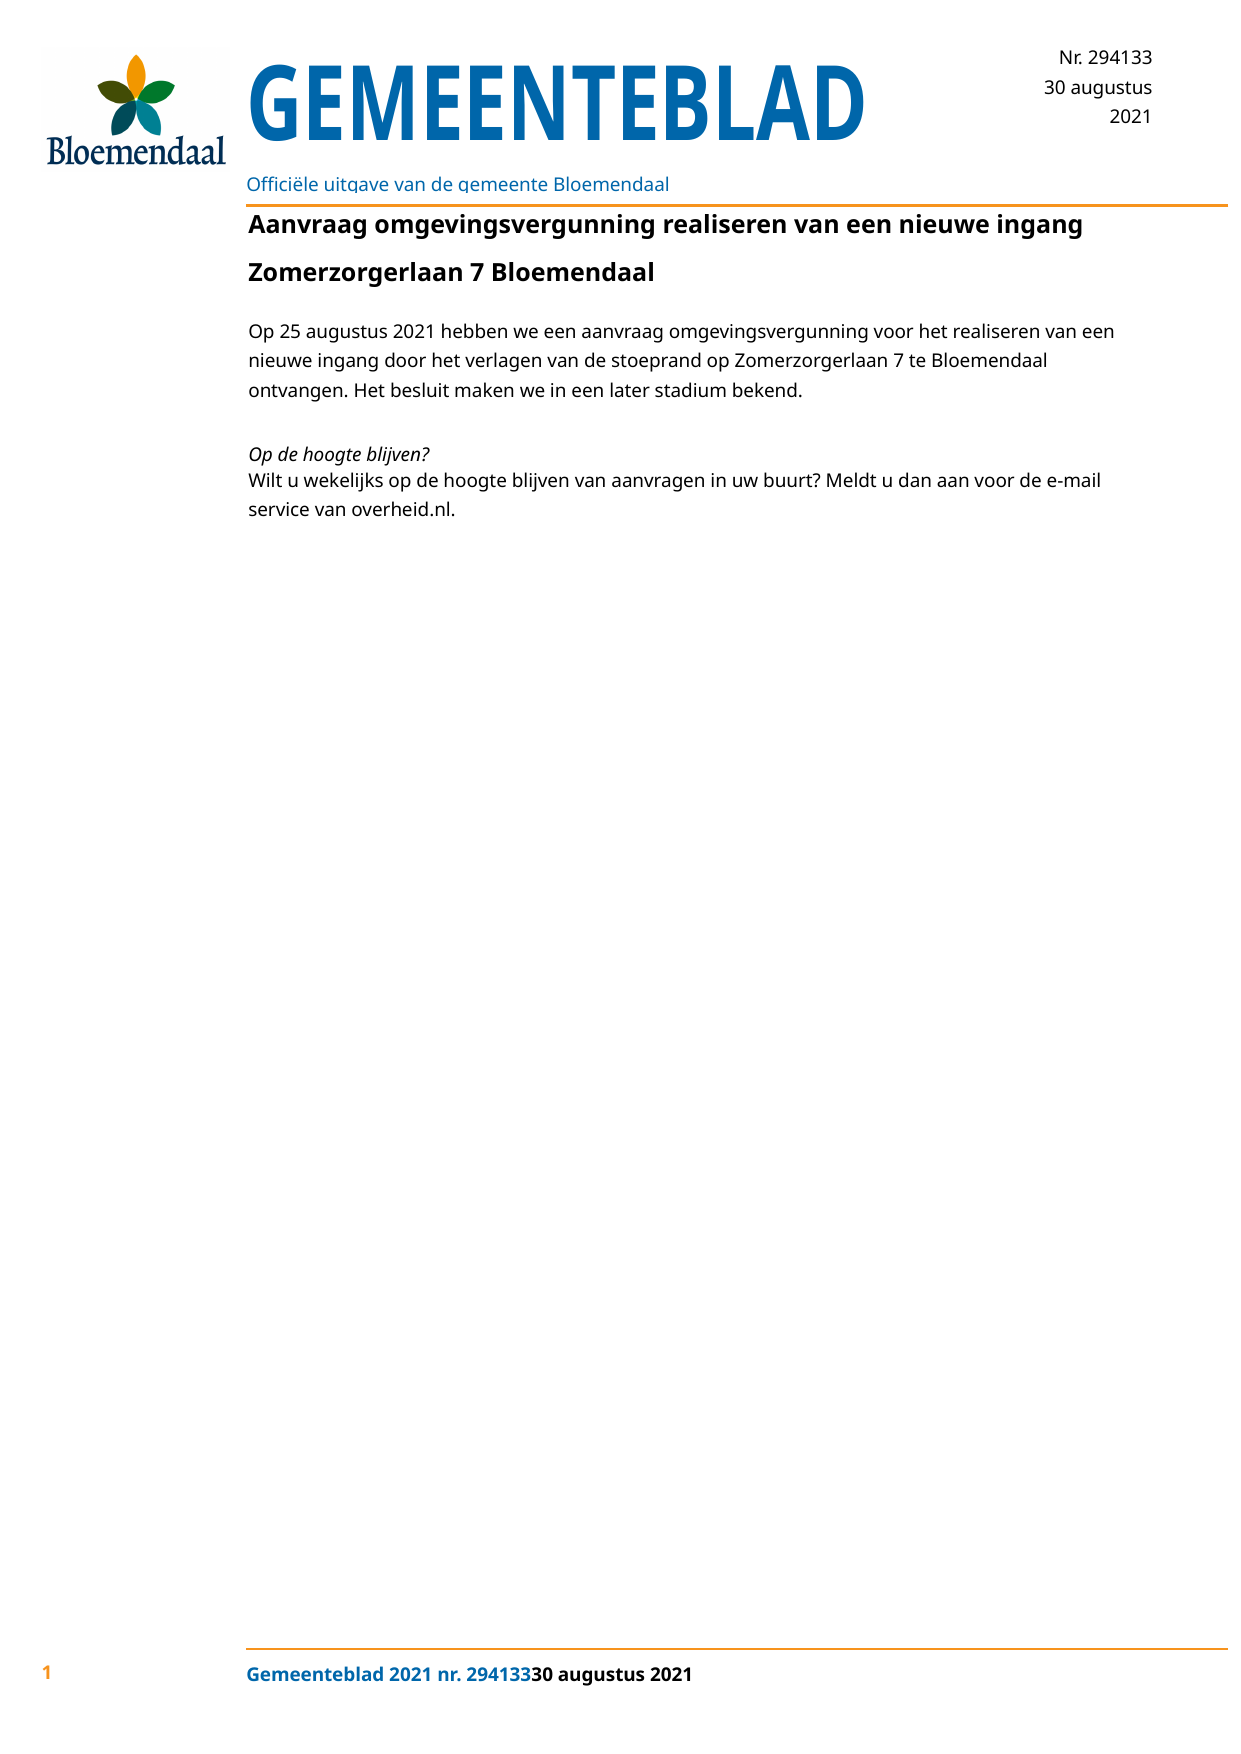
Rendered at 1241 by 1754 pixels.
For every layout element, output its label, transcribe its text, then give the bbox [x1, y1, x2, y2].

text Op 25 augustus 2021 hebben we een aanvraag omgevingsvergunning voor het realiseren van een nieuwe ingang door het verlagen van de stoeprand op Zomerzorgerlaan 7 te Bloemendaal ontvangen. Het besluit maken we in een later stadium bekend. [248, 318, 1152, 403]
picture [41, 47, 231, 172]
text Wilt u wekelijks op de hoogte blijven van aanvragen in uw buurt? Meldt u dan aan voor de e-mail service van overheid.nl. [248, 467, 1152, 522]
text Op de hoogte blijven? [248, 441, 1152, 467]
text Aanvraag omgevingsvergunning realiseren van een nieuwe ingang Zomerzorgerlaan 7 Bloemendaal [248, 207, 1152, 288]
